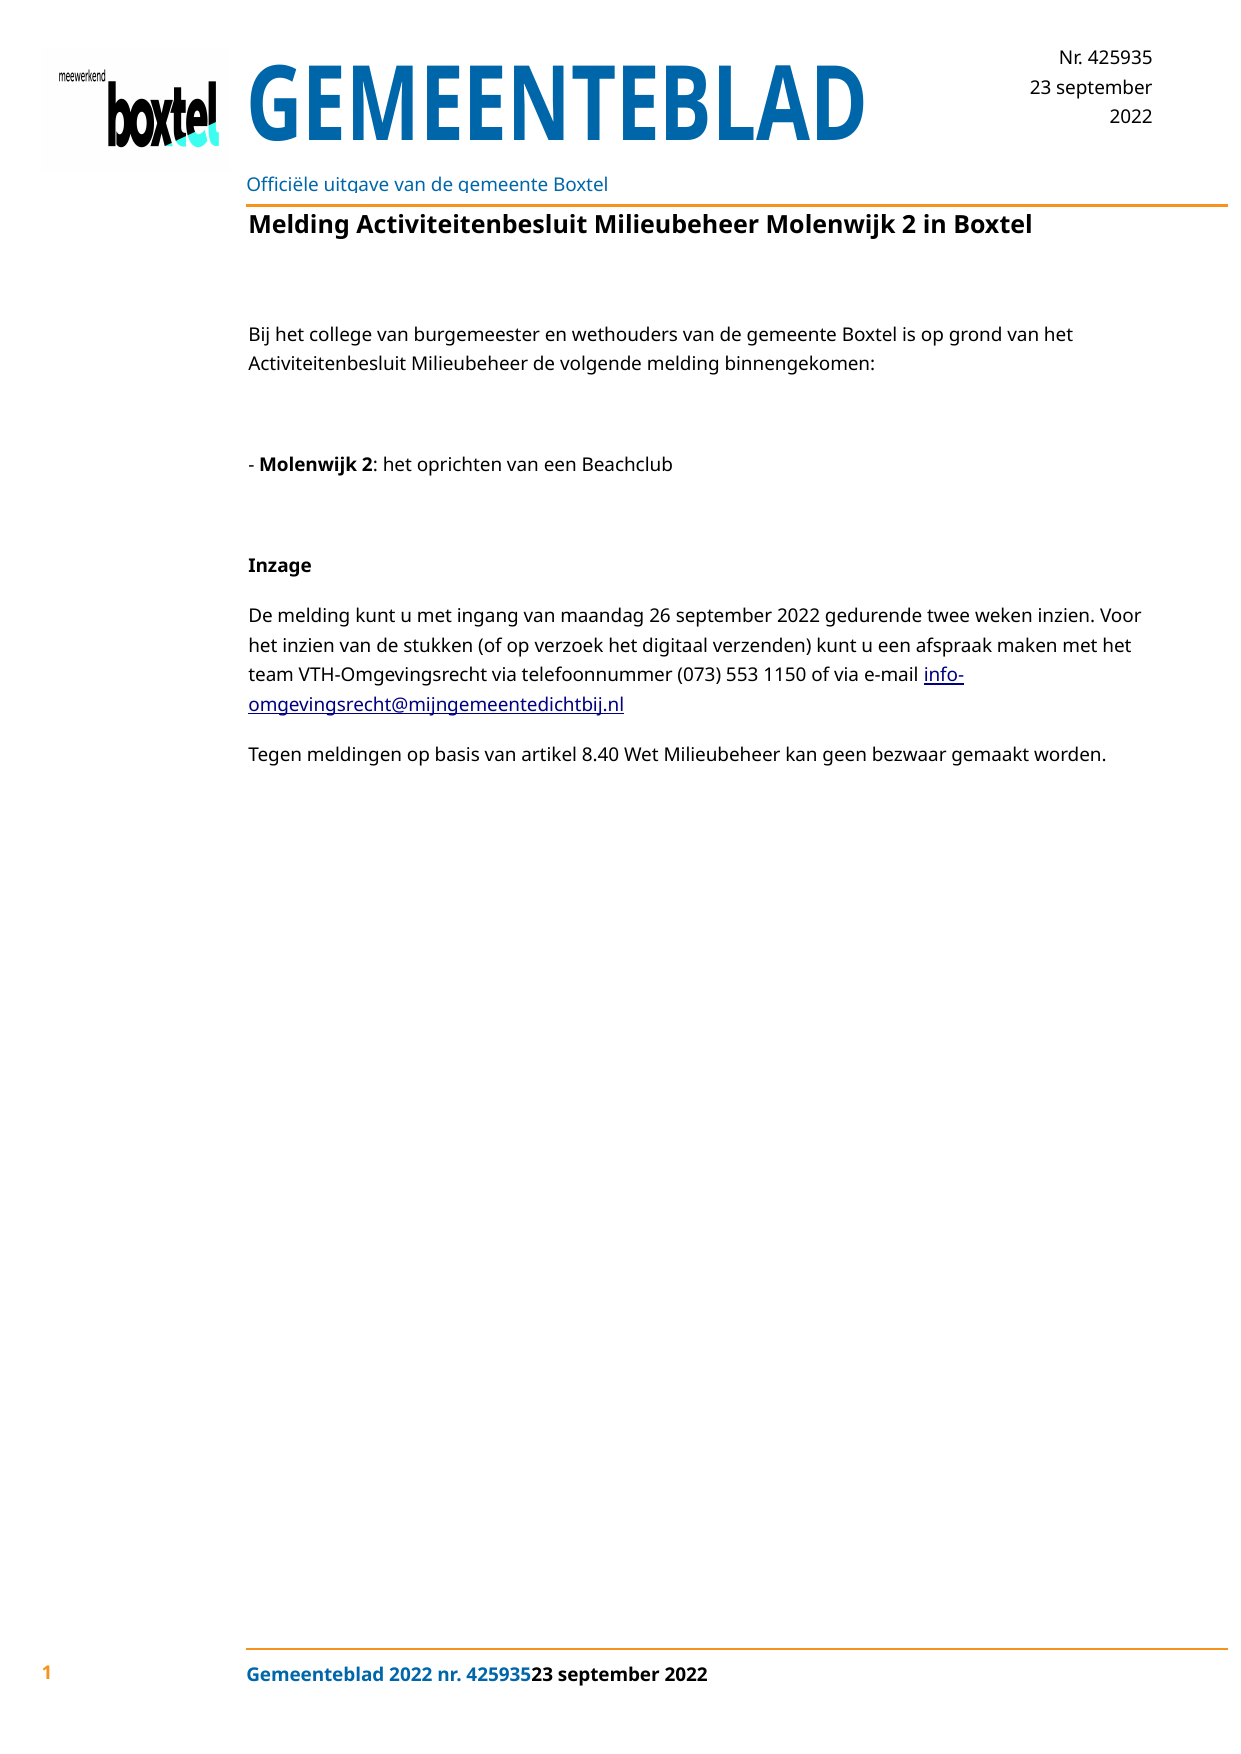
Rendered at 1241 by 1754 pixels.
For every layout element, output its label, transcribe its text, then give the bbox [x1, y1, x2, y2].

text Tegen meldingen op basis van artikel 8.40 Wet Milieubeheer kan geen bezwaar gemaakt worden. [248, 742, 1152, 767]
text De melding kunt u met ingang van maandag 26 september 2022 gedurende twee weken inzien. Voor het inzien van de stukken (of op verzoek het digitaal verzenden) kunt u een afspraak maken met het team VTH-Omgevingsrecht via telefoonnummer (073) 553 1150 of via e-mail info-omgevingsrecht@mijngemeentedichtbij.nl [248, 602, 1152, 717]
text - Molenwijk 2: het oprichten van een Beachclub [248, 451, 1152, 477]
text Bij het college van burgemeester en wethouders van de gemeente Boxtel is op grond van het Activiteitenbesluit Milieubeheer de volgende melding binnengekomen: [248, 321, 1152, 376]
text Melding Activiteitenbesluit Milieubeheer Molenwijk 2 in Boxtel [248, 207, 1152, 241]
text Inzage [248, 552, 1152, 578]
picture [41, 47, 231, 172]
